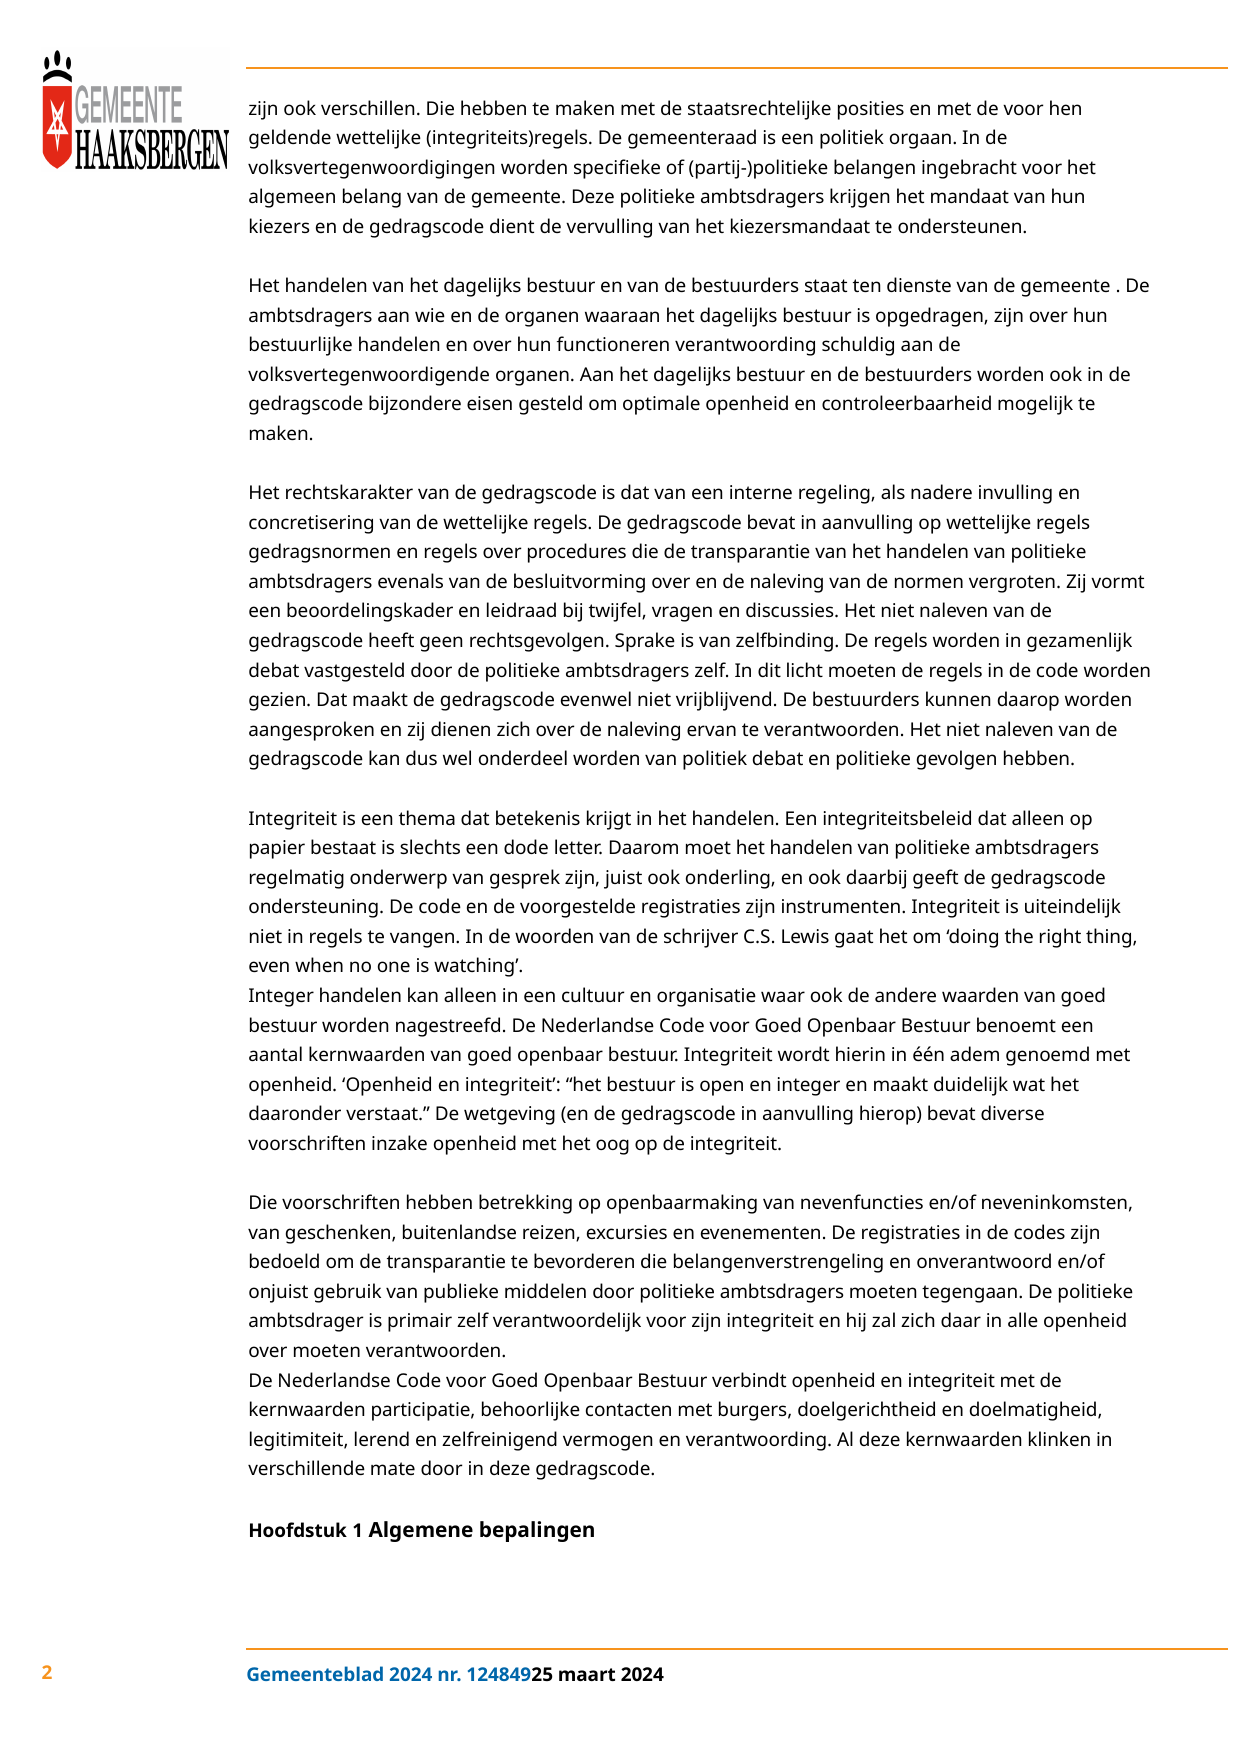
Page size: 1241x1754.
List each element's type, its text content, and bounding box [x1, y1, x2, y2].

text Integer handelen kan alleen in een cultuur en organisatie waar ook de andere waarden van goed bestuur worden nagestreefd. De Nederlandse Code voor Goed Openbaar Bestuur benoemt een aantal kernwaarden van goed openbaar bestuur. Integriteit wordt hierin in één adem genoemd met openheid. ‘Openheid en integriteit’: “het bestuur is open en integer en maakt duidelijk wat het daaronder verstaat.” De wetgeving (en de gedragscode in aanvulling hierop) bevat diverse voorschriften inzake openheid met het oog op de integriteit. [248, 982, 1152, 1156]
text Het rechtskarakter van de gedragscode is dat van een interne regeling, als nadere invulling en concretisering van de wettelijke regels. De gedragscode bevat in aanvulling op wettelijke regels gedragsnormen en regels over procedures die de transparantie van het handelen van politieke ambtsdragers evenals van de besluitvorming over en de naleving van de normen vergroten. Zij vormt een beoordelingskader en leidraad bij twijfel, vragen en discussies. Het niet naleven van de gedragscode heeft geen rechtsgevolgen. Sprake is van zelfbinding. De regels worden in gezamenlijk debat vastgesteld door de politieke ambtsdragers zelf. In dit licht moeten de regels in de code worden gezien. Dat maakt de gedragscode evenwel niet vrijblijvend. De bestuurders kunnen daarop worden aangesproken en zij dienen zich over de naleving ervan te verantwoorden. Het niet naleven van de gedragscode kan dus wel onderdeel worden van politiek debat en politieke gevolgen hebben. [248, 479, 1152, 771]
picture [41, 47, 231, 172]
text Die voorschriften hebben betrekking op openbaarmaking van nevenfuncties en/of neveninkomsten, van geschenken, buitenlandse reizen, excursies en evenementen. De registraties in de codes zijn bedoeld om de transparantie te bevorderen die belangenverstrengeling en onverantwoord en/of onjuist gebruik van publieke middelen door politieke ambtsdragers moeten tegengaan. De politieke ambtsdrager is primair zelf verantwoordelijk voor zijn integriteit en hij zal zich daar in alle openheid over moeten verantwoorden. [248, 1189, 1152, 1363]
text Hoofdstuk 1 Algemene bepalingen [248, 1515, 1152, 1543]
text De Nederlandse Code voor Goed Openbaar Bestuur verbindt openheid en integriteit met de kernwaarden participatie, behoorlijke contacten met burgers, doelgerichtheid en doelmatigheid, legitimiteit, lerend en zelfreinigend vermogen en verantwoording. Al deze kernwaarden klinken in verschillende mate door in deze gedragscode. [248, 1367, 1152, 1481]
text zijn ook verschillen. Die hebben te maken met de staatsrechtelijke posities en met de voor hen geldende wettelijke (integriteits)regels. De gemeenteraad is een politiek orgaan. In de volksvertegenwoordigingen worden specifieke of (partij-)politieke belangen ingebracht voor het algemeen belang van de gemeente. Deze politieke ambtsdragers krijgen het mandaat van hun kiezers en de gedragscode dient de vervulling van het kiezersmandaat te ondersteunen. [248, 95, 1152, 239]
text Het handelen van het dagelijks bestuur en van de bestuurders staat ten dienste van de gemeente . De ambtsdragers aan wie en de organen waaraan het dagelijks bestuur is opgedragen, zijn over hun bestuurlijke handelen en over hun functioneren verantwoording schuldig aan de volksvertegenwoordigende organen. Aan het dagelijks bestuur en de bestuurders worden ook in de gedragscode bijzondere eisen gesteld om optimale openheid en controleerbaarheid mogelijk te maken. [248, 272, 1152, 446]
text Integriteit is een thema dat betekenis krijgt in het handelen. Een integriteitsbeleid dat alleen op papier bestaat is slechts een dode letter. Daarom moet het handelen van politieke ambtsdragers regelmatig onderwerp van gesprek zijn, juist ook onderling, en ook daarbij geeft de gedragscode ondersteuning. De code en de voorgestelde registraties zijn instrumenten. Integriteit is uiteindelijk niet in regels te vangen. In de woorden van de schrijver C.S. Lewis gaat het om ‘doing the right thing, even when no one is watching’. [248, 805, 1152, 978]
